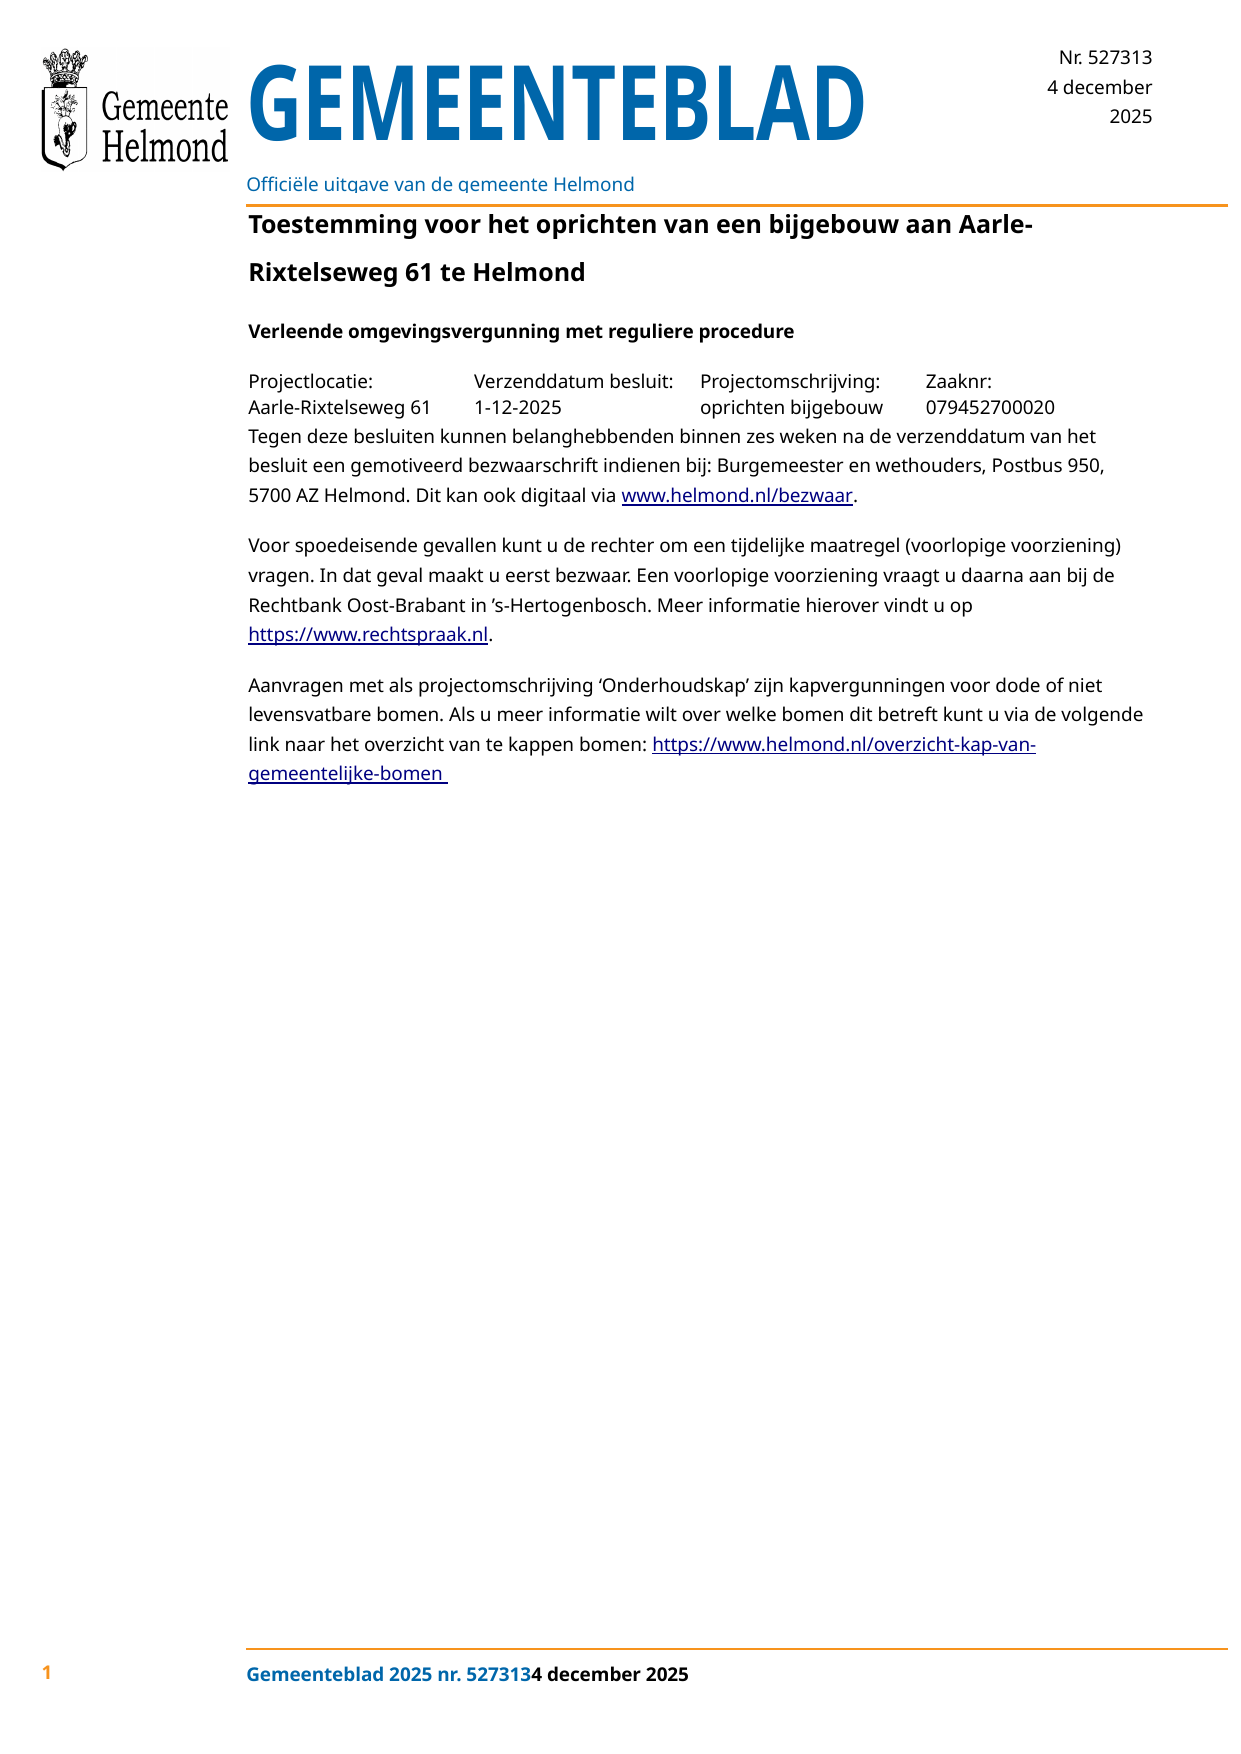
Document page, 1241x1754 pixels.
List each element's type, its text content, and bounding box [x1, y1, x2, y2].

table_header Projectomschrijving: [700, 369, 926, 394]
table_header Verzenddatum besluit: [474, 369, 700, 394]
table_header Zaaknr: [926, 369, 1152, 394]
text Voor spoedeisende gevallen kunt u de rechter om een tijdelijke maatregel (voorlopige voorziening) vragen. In dat geval maakt u eerst bezwaar. Een voorlopige voorziening vraagt u daarna aan bij de Rechtbank Oost-Brabant in ’s-Hertogenbosch. Meer informatie hierover vindt u op https://www.rechtspraak.nl. [248, 533, 1152, 647]
table_cell 1-12-2025 [474, 394, 700, 420]
text Aanvragen met als projectomschrijving ‘Onderhoudskap’ zijn kapvergunningen voor dode of niet levensvatbare bomen. Als u meer informatie wilt over welke bomen dit betreft kunt u via de volgende link naar het overzicht van te kappen bomen: https://www.helmond.nl/overzicht-kap-van-gemeentelijke-bomen [248, 672, 1152, 786]
text Tegen deze besluiten kunnen belanghebbenden binnen zes weken na de verzenddatum van het besluit een gemotiveerd bezwaarschrift indienen bij: Burgemeester en wethouders, Postbus 950, 5700 AZ Helmond. Dit kan ook digitaal via www.helmond.nl/bezwaar. [248, 423, 1152, 508]
table_cell Aarle-Rixtelseweg 61 [248, 394, 474, 420]
text Toestemming voor het oprichten van een bijgebouw aan Aarle-Rixtelseweg 61 te Helmond [248, 207, 1152, 288]
picture [41, 47, 231, 172]
table_cell 079452700020 [926, 394, 1152, 420]
text Verleende omgevingsvergunning met reguliere procedure [248, 318, 1152, 344]
table_header Projectlocatie: [248, 369, 474, 394]
table_cell oprichten bijgebouw [700, 394, 926, 420]
